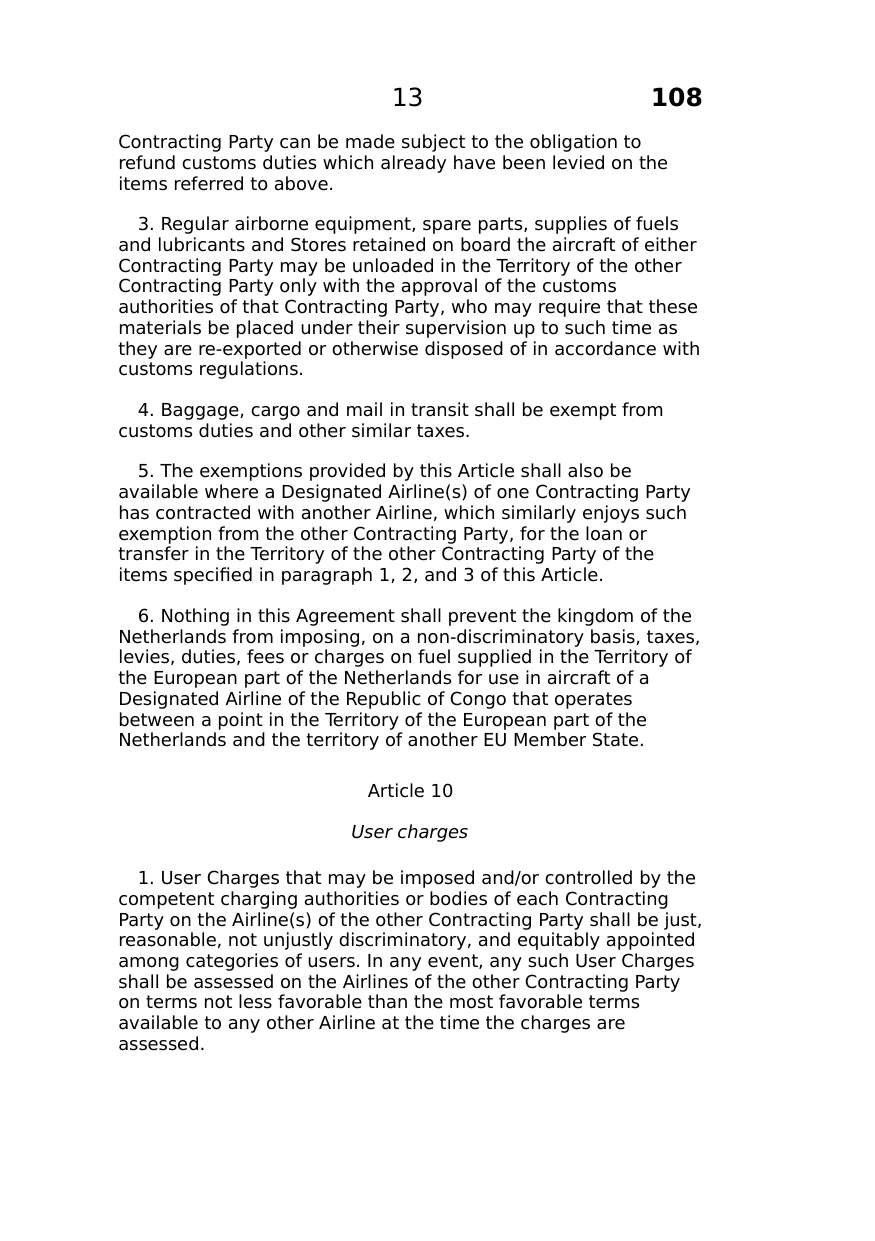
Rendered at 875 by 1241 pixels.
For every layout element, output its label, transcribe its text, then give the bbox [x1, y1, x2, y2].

text 1. User Charges that may be imposed and/or controlled by the competent charging authorities or bodies of each Contracting Party on the Airline(s) of the other Contracting Party shall be just, reasonable, not unjustly discriminatory, and equitably appointed among categories of users. In any event, any such User Charges shall be assessed on the Airlines of the other Contracting Party on terms not less favorable than the most favorable terms available to any other Airline at the time the charges are assessed. [118, 868, 703, 1054]
text 3. Regular airborne equipment, spare parts, supplies of fuels and lubricants and Stores retained on board the aircraft of either Contracting Party may be unloaded in the Territory of the other Contracting Party only with the approval of the customs authorities of that Contracting Party, who may require that these materials be placed under their supervision up to such time as they are re-exported or otherwise disposed of in accordance with customs regulations. [118, 214, 703, 380]
text 6. Nothing in this Agreement shall prevent the kingdom of the Netherlands from imposing, on a non-discriminatory basis, taxes, levies, duties, fees or charges on fuel supplied in the Territory of the European part of the Netherlands for use in aircraft of a Designated Airline of the Republic of Congo that operates between a point in the Territory of the European part of the Netherlands and the territory of another EU Member State. [118, 606, 703, 751]
text 5. The exemptions provided by this Article shall also be available where a Designated Airline(s) of one Contracting Party has contracted with another Airline, which similarly enjoys such exemption from the other Contracting Party, for the loan or transfer in the Territory of the other Contracting Party of the items specified in paragraph 1, 2, and 3 of this Article. [118, 461, 703, 586]
text 4. Baggage, cargo and mail in transit shall be exempt from customs duties and other similar taxes. [118, 400, 703, 441]
text Contracting Party can be made subject to the obligation to refund customs duties which already have been levied on the items referred to above. [118, 132, 703, 194]
subtitle Article 10 User charges [118, 781, 703, 843]
